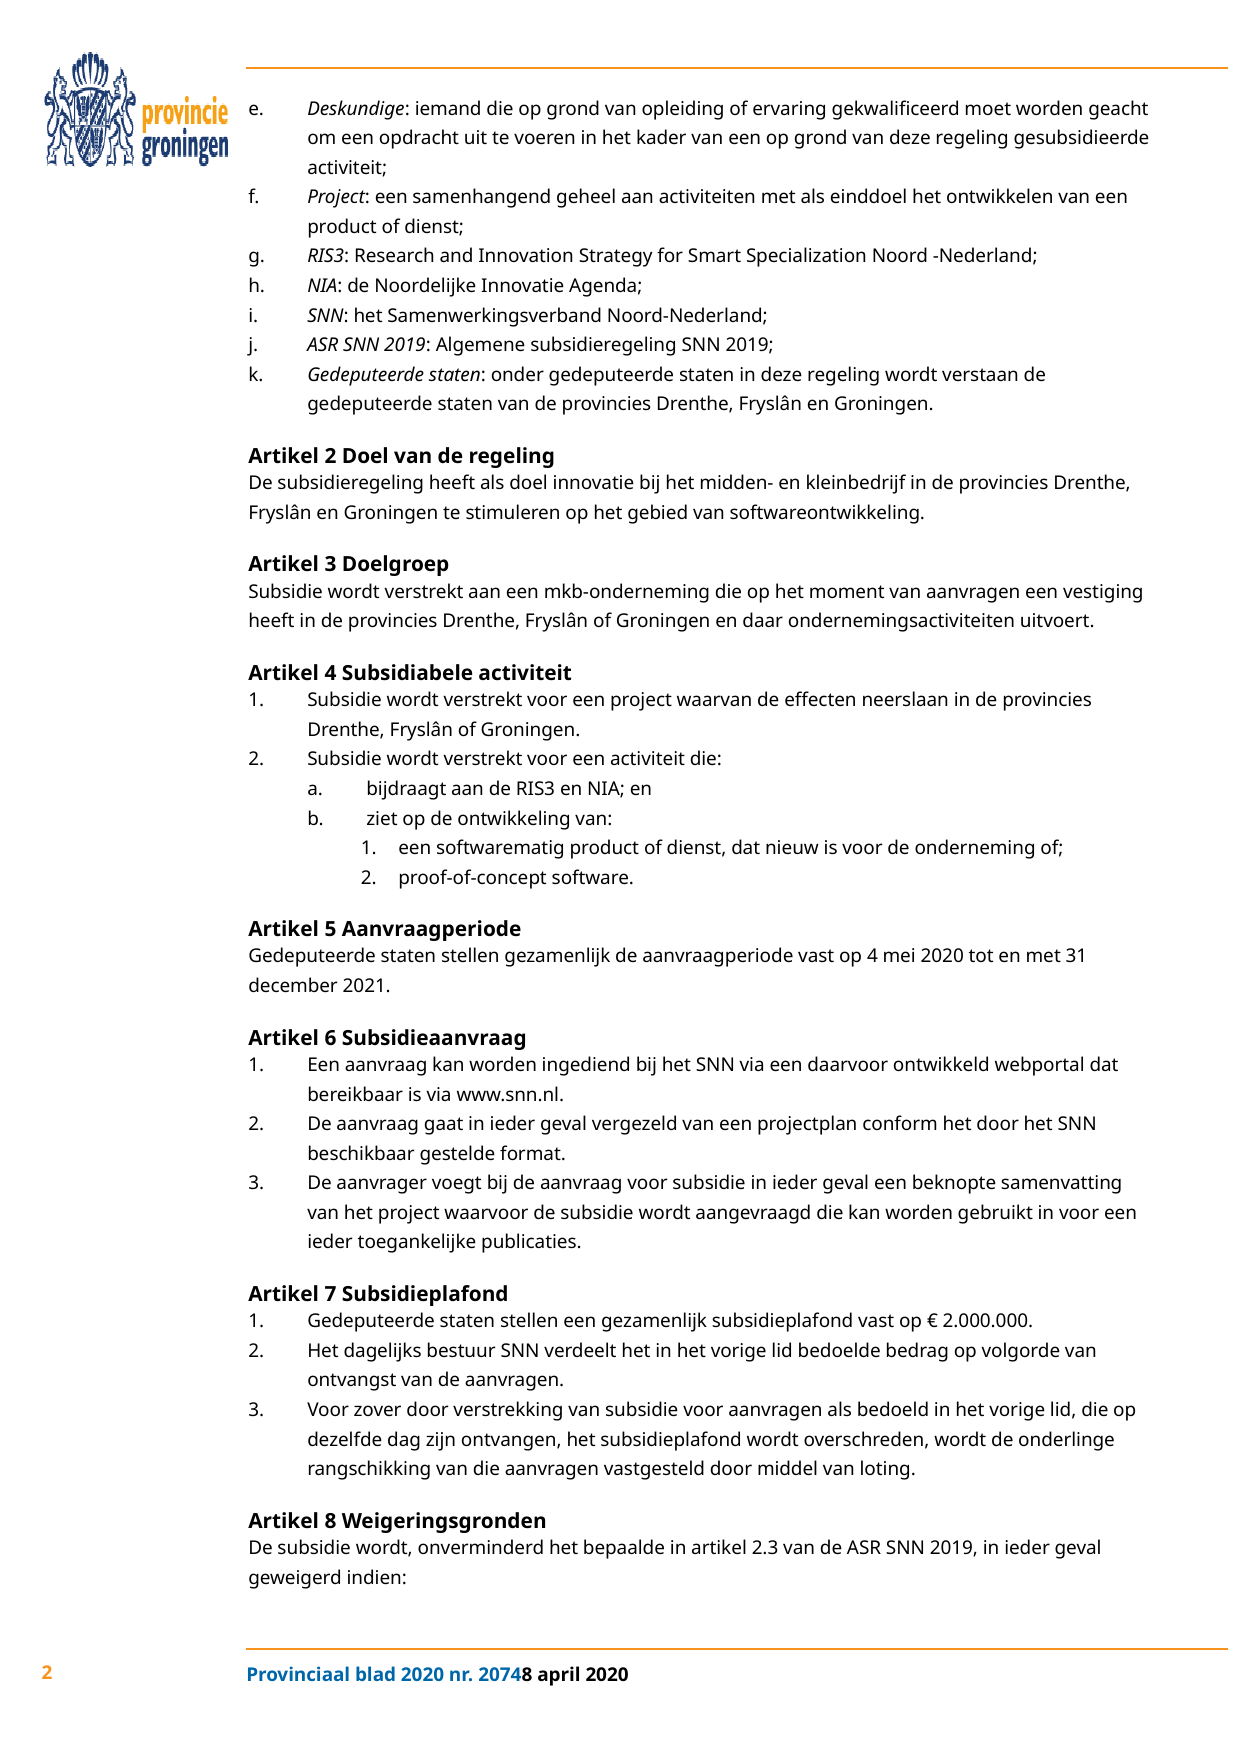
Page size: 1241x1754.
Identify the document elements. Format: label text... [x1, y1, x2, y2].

list Subsidie wordt verstrekt voor een project waarvan de effecten neerslaan in de provincies Drenthe, Fryslân of Groningen. [248, 686, 1152, 742]
text Subsidie wordt verstrekt aan een mkb-onderneming die op het moment van aanvragen een vestiging heeft in de provincies Drenthe, Fryslân of Groningen en daar ondernemingsactiviteiten uitvoert. [248, 578, 1152, 633]
list Voor zover door verstrekking van subsidie voor aanvragen als bedoeld in het vorige lid, die op dezelfde dag zijn ontvangen, het subsidieplafond wordt overschreden, wordt de onderlinge rangschikking van die aanvragen vastgesteld door middel van loting. [248, 1396, 1152, 1481]
list Gedeputeerde staten stellen een gezamenlijk subsidieplafond vast op € 2.000.000. [248, 1307, 1152, 1333]
list NIA: de Noordelijke Innovatie Agenda; [248, 272, 1152, 298]
picture [41, 47, 231, 172]
list Gedeputeerde staten: onder gedeputeerde staten in deze regeling wordt verstaan de gedeputeerde staten van de provincies Drenthe, Fryslân en Groningen. [248, 361, 1152, 416]
text De subsidie wordt, onverminderd het bepaalde in artikel 2.3 van de ASR SNN 2019, in ieder geval geweigerd indien: [248, 1534, 1152, 1589]
text Artikel 8 Weigeringsgronden [248, 1506, 1152, 1534]
text Artikel 5 Aanvraagperiode [248, 914, 1152, 943]
list RIS3: Research and Innovation Strategy for Smart Specialization Noord -Nederland; [248, 243, 1152, 268]
list Het dagelijks bestuur SNN verdeelt het in het vorige lid bedoelde bedrag op volgorde van ontvangst van de aanvragen. [248, 1337, 1152, 1392]
list SNN: het Samenwerkingsverband Noord-Nederland; [248, 302, 1152, 328]
list Deskundige: iemand die op grond van opleiding of ervaring gekwalificeerd moet worden geacht om een opdracht uit te voeren in het kader van een op grond van deze regeling gesubsidieerde activiteit; [248, 95, 1152, 180]
list Een aanvraag kan worden ingediend bij het SNN via een daarvoor ontwikkeld webportal dat bereikbaar is via www.snn.nl. [248, 1051, 1152, 1106]
text Artikel 4 Subsidiabele activiteit [248, 658, 1152, 686]
text Artikel 2 Doel van de regeling [248, 441, 1152, 469]
list ASR SNN 2019: Algemene subsidieregeling SNN 2019; [248, 331, 1152, 357]
text Artikel 7 Subsidieplafond [248, 1279, 1152, 1307]
text Gedeputeerde staten stellen gezamenlijk de aanvraagperiode vast op 4 mei 2020 tot en met 31 december 2021. [248, 943, 1152, 998]
text Artikel 6 Subsidieaanvraag [248, 1023, 1152, 1051]
list bijdraagt aan de RIS3 en NIA; en [307, 775, 1152, 801]
list Project: een samenhangend geheel aan activiteiten met als einddoel het ontwikkelen van een product of dienst; [248, 183, 1152, 239]
text Artikel 3 Doelgroep [248, 549, 1152, 578]
text De subsidieregeling heeft als doel innovatie bij het midden- en kleinbedrijf in de provincies Drenthe, Fryslân en Groningen te stimuleren op het gebied van softwareontwikkeling. [248, 469, 1152, 525]
list De aanvrager voegt bij de aanvraag voor subsidie in ieder geval een beknopte samenvatting van het project waarvoor de subsidie wordt aangevraagd die kan worden gebruikt in voor een ieder toegankelijke publicaties. [248, 1169, 1152, 1254]
list een softwarematig product of dienst, dat nieuw is voor de onderneming of; [361, 834, 1152, 860]
list proof-of-concept software. [361, 864, 1152, 889]
list De aanvraag gaat in ieder geval vergezeld van een projectplan conform het door het SNN beschikbaar gestelde format. [248, 1110, 1152, 1166]
list Subsidie wordt verstrekt voor een activiteit die: [248, 746, 1152, 771]
list ziet op de ontwikkeling van: [307, 805, 1152, 830]
